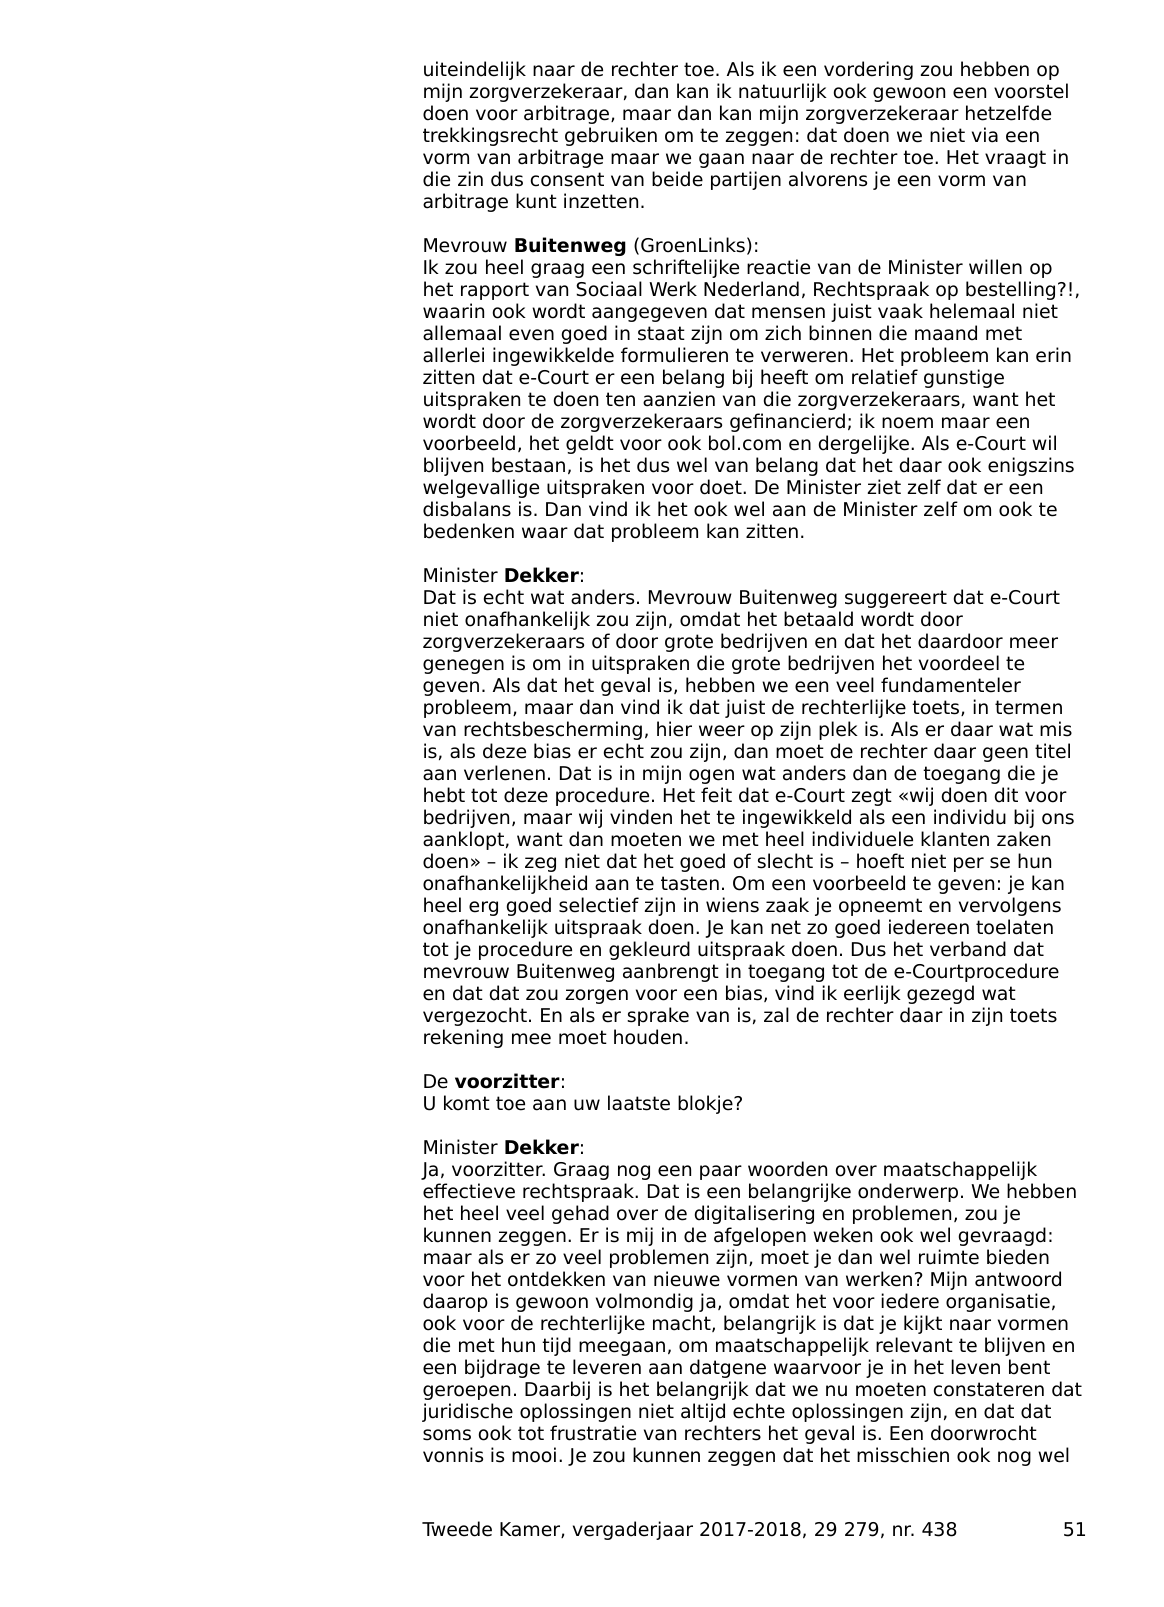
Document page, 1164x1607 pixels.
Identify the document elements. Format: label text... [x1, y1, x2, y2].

text Minister Dekker: [422, 565, 1087, 587]
text De voorzitter: [422, 1071, 1087, 1093]
text uiteindelijk naar de rechter toe. Als ik een vordering zou hebben op mijn zorgverzekeraar, dan kan ik natuurlijk ook gewoon een voorstel doen voor arbitrage, maar dan kan mijn zorgverzekeraar hetzelfde trekkingsrecht gebruiken om te zeggen: dat doen we niet via een vorm van arbitrage maar we gaan naar de rechter toe. Het vraagt in die zin dus consent van beide partijen alvorens je een vorm van arbitrage kunt inzetten. [422, 59, 1087, 213]
text Ja, voorzitter. Graag nog een paar woorden over maatschappelijk effectieve rechtspraak. Dat is een belangrijke onderwerp. We hebben het heel veel gehad over de digitalisering en problemen, zou je kunnen zeggen. Er is mij in de afgelopen weken ook wel gevraagd: maar als er zo veel problemen zijn, moet je dan wel ruimte bieden voor het ontdekken van nieuwe vormen van werken? Mijn antwoord daarop is gewoon volmondig ja, omdat het voor iedere organisatie, ook voor de rechterlijke macht, belangrijk is dat je kijkt naar vormen die met hun tijd meegaan, om maatschappelijk relevant te blijven en een bijdrage te leveren aan datgene waarvoor je in het leven bent geroepen. Daarbij is het belangrijk dat we nu moeten constateren dat juridische oplossingen niet altijd echte oplossingen zijn, en dat dat soms ook tot frustratie van rechters het geval is. Een doorwrocht vonnis is mooi. Je zou kunnen zeggen dat het misschien ook nog wel [422, 1159, 1087, 1467]
text U komt toe aan uw laatste blokje? [422, 1093, 1087, 1115]
text Dat is echt wat anders. Mevrouw Buitenweg suggereert dat e-Court niet onafhankelijk zou zijn, omdat het betaald wordt door zorgverzekeraars of door grote bedrijven en dat het daardoor meer genegen is om in uitspraken die grote bedrijven het voordeel te geven. Als dat het geval is, hebben we een veel fundamenteler probleem, maar dan vind ik dat juist de rechterlijke toets, in termen van rechtsbescherming, hier weer op zijn plek is. Als er daar wat mis is, als deze bias er echt zou zijn, dan moet de rechter daar geen titel aan verlenen. Dat is in mijn ogen wat anders dan de toegang die je hebt tot deze procedure. Het feit dat e-Court zegt «wij doen dit voor bedrijven, maar wij vinden het te ingewikkeld als een individu bij ons aanklopt, want dan moeten we met heel individuele klanten zaken doen» – ik zeg niet dat het goed of slecht is – hoeft niet per se hun onafhankelijkheid aan te tasten. Om een voorbeeld te geven: je kan heel erg goed selectief zijn in wiens zaak je opneemt en vervolgens onafhankelijk uitspraak doen. Je kan net zo goed iedereen toelaten tot je procedure en gekleurd uitspraak doen. Dus het verband dat mevrouw Buitenweg aanbrengt in toegang tot de e-Courtprocedure en dat dat zou zorgen voor een bias, vind ik eerlijk gezegd wat vergezocht. En als er sprake van is, zal de rechter daar in zijn toets rekening mee moet houden. [422, 587, 1087, 1048]
text Minister Dekker: [422, 1137, 1087, 1159]
text Mevrouw Buitenweg (GroenLinks): [422, 235, 1087, 257]
text Ik zou heel graag een schriftelijke reactie van de Minister willen op het rapport van Sociaal Werk Nederland, Rechtspraak op bestelling?!, waarin ook wordt aangegeven dat mensen juist vaak helemaal niet allemaal even goed in staat zijn om zich binnen die maand met allerlei ingewikkelde formulieren te verweren. Het probleem kan erin zitten dat e-Court er een belang bij heeft om relatief gunstige uitspraken te doen ten aanzien van die zorgverzekeraars, want het wordt door de zorgverzekeraars gefinancierd; ik noem maar een voorbeeld, het geldt voor ook bol.com en dergelijke. Als e-Court wil blijven bestaan, is het dus wel van belang dat het daar ook enigszins welgevallige uitspraken voor doet. De Minister ziet zelf dat er een disbalans is. Dan vind ik het ook wel aan de Minister zelf om ook te bedenken waar dat probleem kan zitten. [422, 257, 1087, 543]
